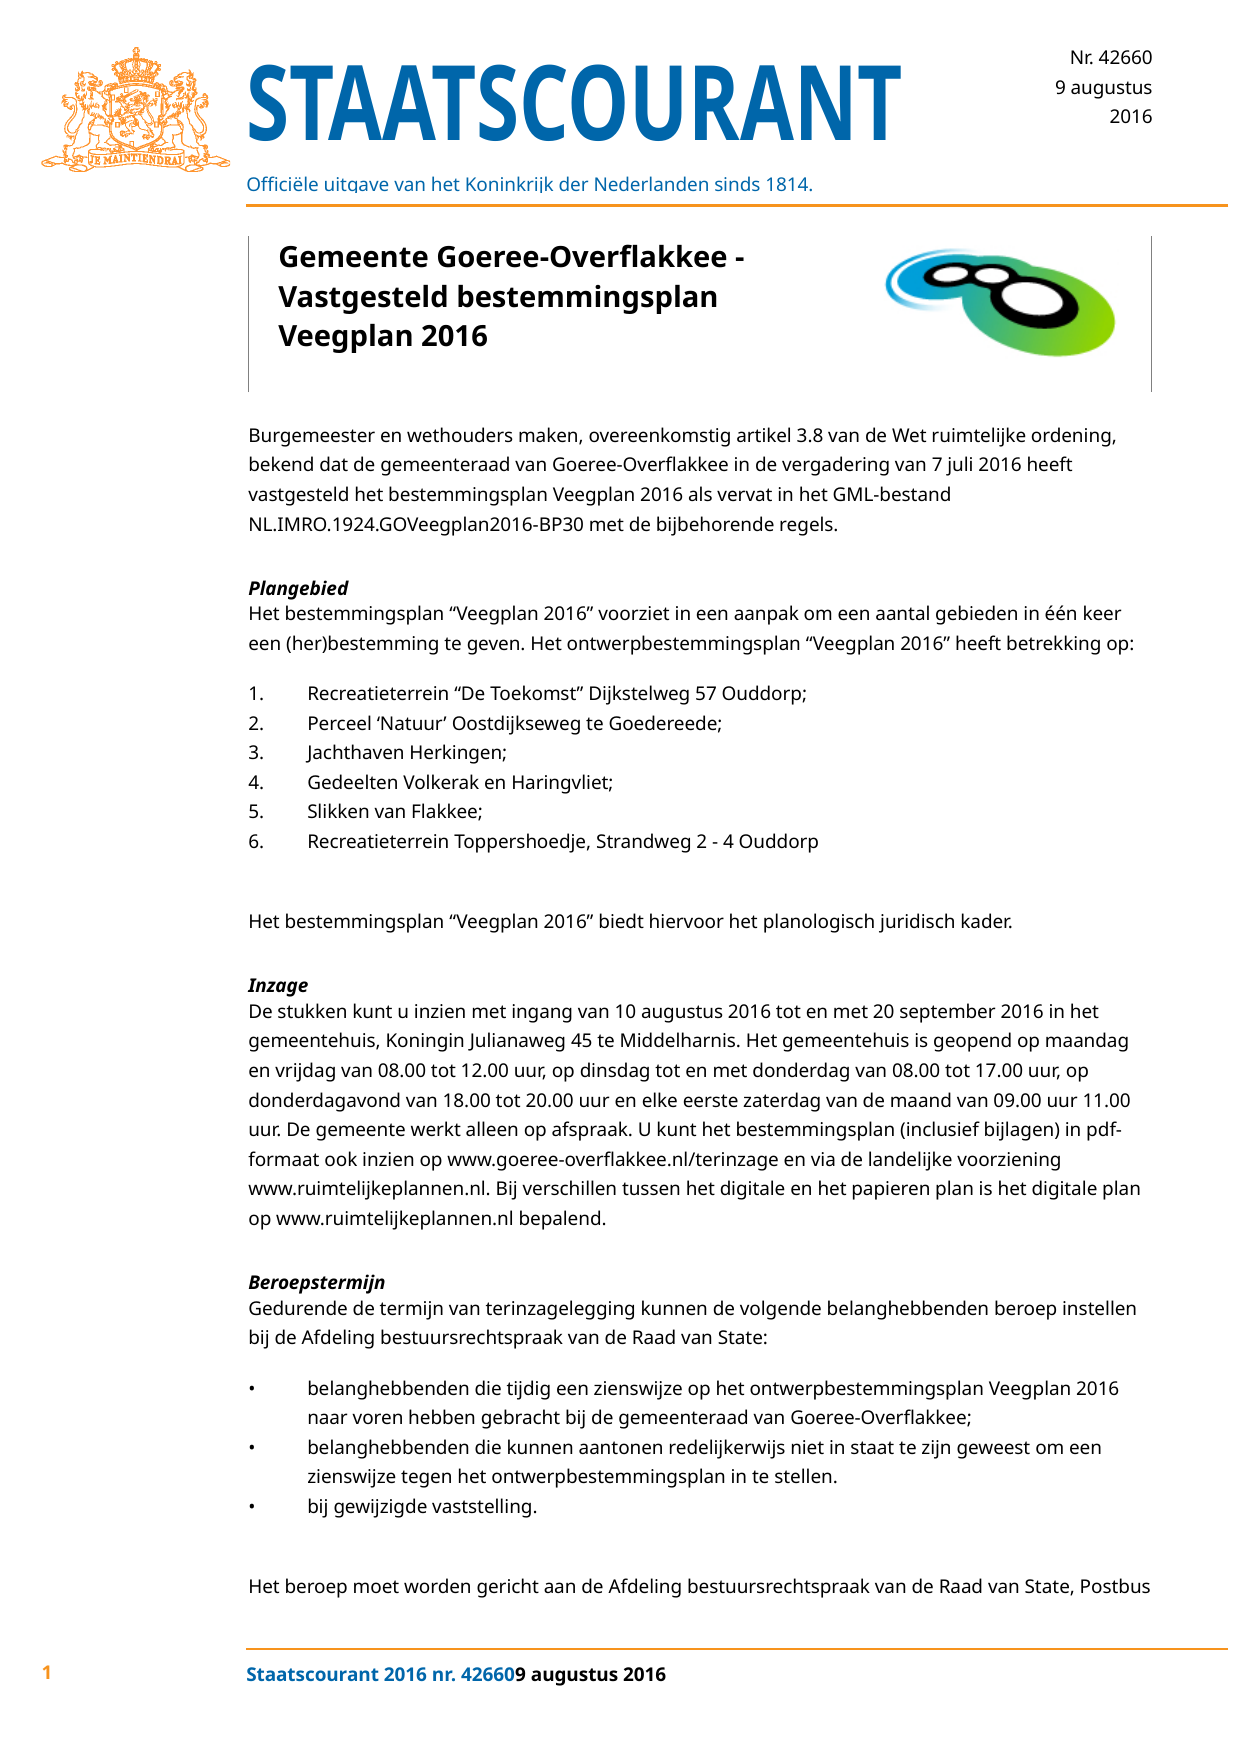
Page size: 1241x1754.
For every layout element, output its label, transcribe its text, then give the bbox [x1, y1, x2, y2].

text Gedurende de termijn van terinzagelegging kunnen de volgende belanghebbenden beroep instellen bij de Afdeling bestuursrechtspraak van de Raad van State: [248, 1295, 1152, 1350]
text Het bestemmingsplan “Veegplan 2016” voorziet in een aanpak om een aantal gebieden in één keer een (her)bestemming te geven. Het ontwerpbestemmingsplan “Veegplan 2016” heeft betrekking op: [248, 600, 1152, 656]
text Beroepstermijn [248, 1269, 1152, 1295]
list Recreatieterrein Toppershoedje, Strandweg 2 - 4 Ouddorp [248, 828, 1152, 854]
table_header Gemeente Goeree-Overflakkee - Vastgesteld bestemmingsplan Veegplan 2016 [249, 236, 850, 392]
list Slikken van Flakkee; [248, 799, 1152, 824]
picture [882, 236, 1119, 367]
list Perceel ‘Natuur’ Oostdijkseweg te Goedereede; [248, 710, 1152, 736]
table_header [850, 236, 1151, 392]
list belanghebbenden die kunnen aantonen redelijkerwijs niet in staat te zijn geweest om een zienswijze tegen het ontwerpbestemmingsplan in te stellen. [248, 1434, 1152, 1489]
list Recreatieterrein “De Toekomst” Dijkstelweg 57 Ouddorp; [248, 680, 1152, 706]
picture [41, 47, 231, 172]
list bij gewijzigde vaststelling. [248, 1493, 1152, 1519]
text Het bestemmingsplan “Veegplan 2016” biedt hiervoor het planologisch juridisch kader. [248, 908, 1152, 934]
list Jachthaven Herkingen; [248, 739, 1152, 765]
list Gedeelten Volkerak en Haringvliet; [248, 769, 1152, 795]
text Burgemeester en wethouders maken, overeenkomstig artikel 3.8 van de Wet ruimtelijke ordening, bekend dat de gemeenteraad van Goeree-Overflakkee in de vergadering van 7 juli 2016 heeft vastgesteld het bestemmingsplan Veegplan 2016 als vervat in het GML-bestand NL.IMRO.1924.GOVeegplan2016-BP30 met de bijbehorende regels. [248, 422, 1152, 536]
text Plangebied [248, 575, 1152, 600]
text Inzage [248, 972, 1152, 998]
list belanghebbenden die tijdig een zienswijze op het ontwerpbestemmingsplan Veegplan 2016 naar voren hebben gebracht bij de gemeenteraad van Goeree-Overflakkee; [248, 1375, 1152, 1430]
text De stukken kunt u inzien met ingang van 10 augustus 2016 tot en met 20 september 2016 in het gemeentehuis, Koningin Julianaweg 45 te Middelharnis. Het gemeentehuis is geopend op maandag en vrijdag van 08.00 tot 12.00 uur, op dinsdag tot en met donderdag van 08.00 tot 17.00 uur, op donderdagavond van 18.00 tot 20.00 uur en elke eerste zaterdag van de maand van 09.00 uur 11.00 uur. De gemeente werkt alleen op afspraak. U kunt het bestemmingsplan (inclusief bijlagen) in pdf-formaat ook inzien op www.goeree-overflakkee.nl/terinzage en via de landelijke voorziening www.ruimtelijkeplannen.nl. Bij verschillen tussen het digitale en het papieren plan is het digitale plan op www.ruimtelijkeplannen.nl bepalend. [248, 998, 1152, 1231]
text Het beroep moet worden gericht aan de Afdeling bestuursrechtspraak van de Raad van State, Postbus [248, 1573, 1152, 1599]
